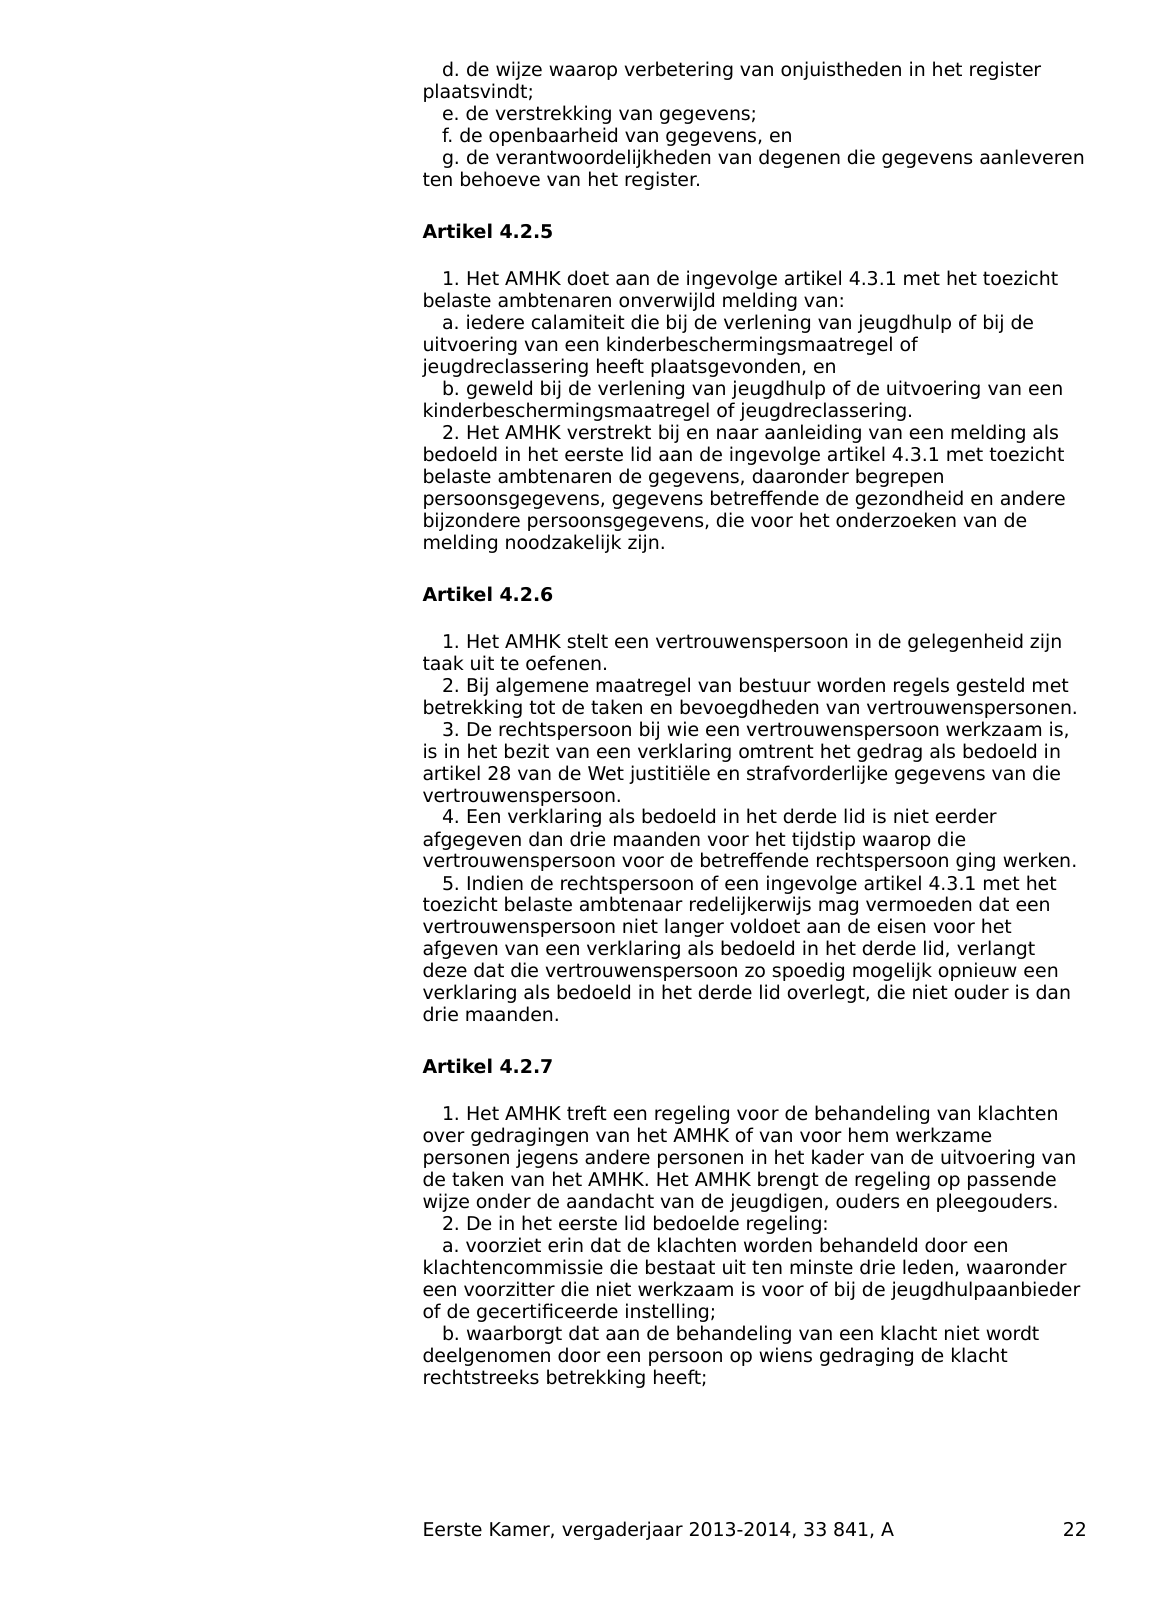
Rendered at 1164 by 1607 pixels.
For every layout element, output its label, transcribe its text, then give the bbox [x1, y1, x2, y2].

text a. iedere calamiteit die bij de verlening van jeugdhulp of bij de uitvoering van een kinderbeschermingsmaatregel of jeugdreclassering heeft plaatsgevonden, en [422, 312, 1087, 378]
text b. geweld bij de verlening van jeugdhulp of de uitvoering van een kinderbeschermingsmaatregel of jeugdreclassering. [422, 378, 1087, 422]
subtitle Artikel 4.2.6 [422, 584, 1087, 606]
text 1. Het AMHK stelt een vertrouwenspersoon in de gelegenheid zijn taak uit te oefenen. [422, 631, 1087, 674]
subtitle Artikel 4.2.5 [422, 221, 1087, 243]
text 2. Het AMHK verstrekt bij en naar aanleiding van een melding als bedoeld in het eerste lid aan de ingevolge artikel 4.3.1 met toezicht belaste ambtenaren de gegevens, daaronder begrepen persoonsgegevens, gegevens betreffende de gezondheid en andere bijzondere persoonsgegevens, die voor het onderzoeken van de melding noodzakelijk zijn. [422, 422, 1087, 554]
text d. de wijze waarop verbetering van onjuistheden in het register plaatsvindt; [422, 59, 1087, 103]
text 4. Een verklaring als bedoeld in het derde lid is niet eerder afgegeven dan drie maanden voor het tijdstip waarop die vertrouwenspersoon voor de betreffende rechtspersoon ging werken. [422, 806, 1087, 872]
text 2. De in het eerste lid bedoelde regeling: [422, 1213, 1087, 1235]
text 1. Het AMHK doet aan de ingevolge artikel 4.3.1 met het toezicht belaste ambtenaren onverwijld melding van: [422, 268, 1087, 312]
text a. voorziet erin dat de klachten worden behandeld door een klachtencommissie die bestaat uit ten minste drie leden, waaronder een voorzitter die niet werkzaam is voor of bij de jeugdhulpaanbieder of de gecertificeerde instelling; [422, 1235, 1087, 1323]
text 1. Het AMHK treft een regeling voor de behandeling van klachten over gedragingen van het AMHK of van voor hem werkzame personen jegens andere personen in het kader van de uitvoering van de taken van het AMHK. Het AMHK brengt de regeling op passende wijze onder de aandacht van de jeugdigen, ouders en pleegouders. [422, 1103, 1087, 1213]
text e. de verstrekking van gegevens; [422, 103, 1087, 125]
text f. de openbaarheid van gegevens, en [422, 125, 1087, 147]
text b. waarborgt dat aan de behandeling van een klacht niet wordt deelgenomen door een persoon op wiens gedraging de klacht rechtstreeks betrekking heeft; [422, 1323, 1087, 1389]
text g. de verantwoordelijkheden van degenen die gegevens aanleveren ten behoeve van het register. [422, 147, 1087, 191]
text 5. Indien de rechtspersoon of een ingevolge artikel 4.3.1 met het toezicht belaste ambtenaar redelijkerwijs mag vermoeden dat een vertrouwenspersoon niet langer voldoet aan de eisen voor het afgeven van een verklaring als bedoeld in het derde lid, verlangt deze dat die vertrouwenspersoon zo spoedig mogelijk opnieuw een verklaring als bedoeld in het derde lid overlegt, die niet ouder is dan drie maanden. [422, 872, 1087, 1026]
text 2. Bij algemene maatregel van bestuur worden regels gesteld met betrekking tot de taken en bevoegdheden van vertrouwenspersonen. [422, 674, 1087, 718]
subtitle Artikel 4.2.7 [422, 1056, 1087, 1078]
text 3. De rechtspersoon bij wie een vertrouwenspersoon werkzaam is, is in het bezit van een verklaring omtrent het gedrag als bedoeld in artikel 28 van de Wet justitiële en strafvorderlijke gegevens van die vertrouwenspersoon. [422, 718, 1087, 806]
